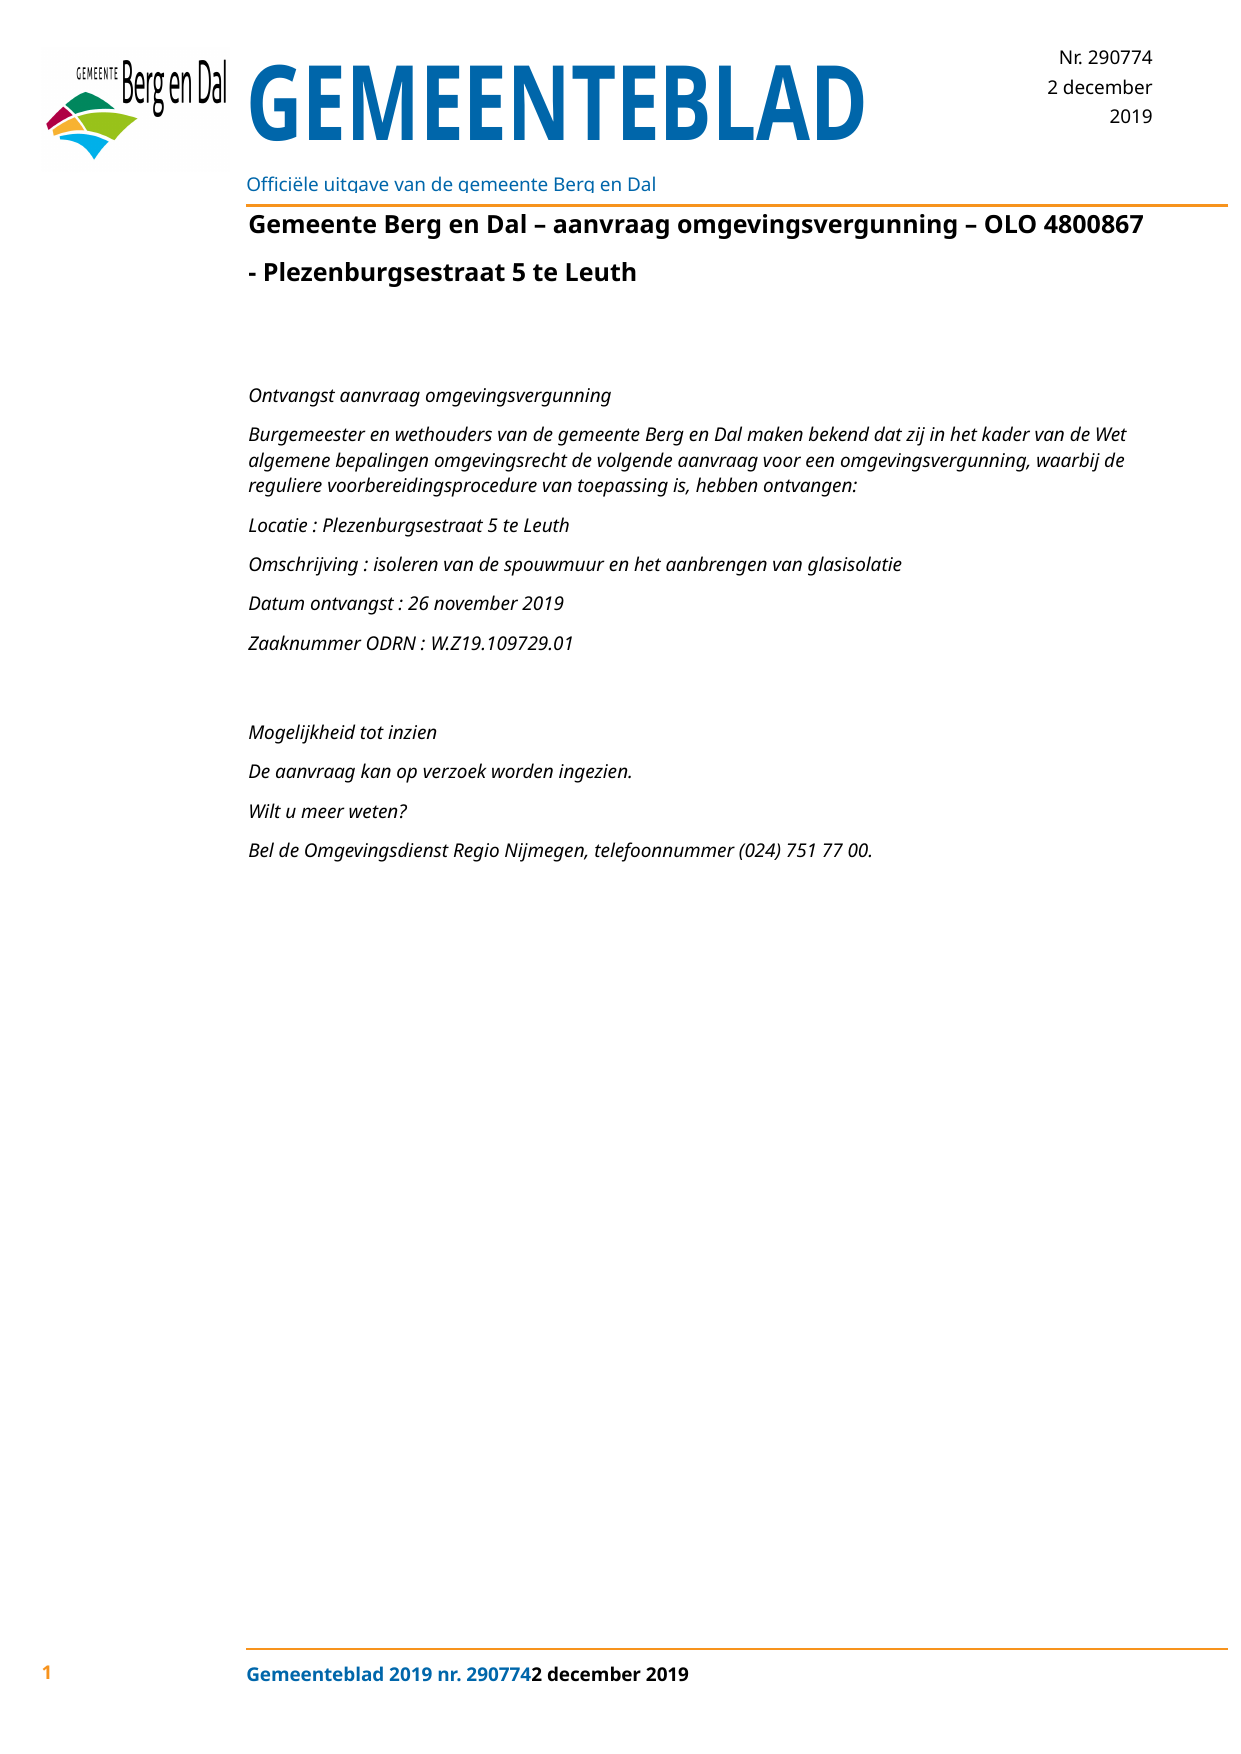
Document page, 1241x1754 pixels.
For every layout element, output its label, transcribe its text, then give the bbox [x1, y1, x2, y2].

text Datum ontvangst : 26 november 2019 [248, 590, 1152, 616]
text Burgemeester en wethouders van de gemeente Berg en Dal maken bekend dat zij in het kader van de Wet algemene bepalingen omgevingsrecht de volgende aanvraag voor een omgevingsvergunning, waarbij de reguliere voorbereidingsprocedure van toepassing is, hebben ontvangen: [248, 421, 1152, 498]
text Mogelijkheid tot inzien [248, 719, 1152, 745]
text Gemeente Berg en Dal – aanvraag omgevingsvergunning – OLO 4800867 - Plezenburgsestraat 5 te Leuth [248, 207, 1152, 288]
text Locatie : Plezenburgsestraat 5 te Leuth [248, 512, 1152, 538]
text De aanvraag kan op verzoek worden ingezien. [248, 759, 1152, 784]
text Ontvangst aanvraag omgevingsvergunning [248, 382, 1152, 408]
text Zaaknummer ODRN : W.Z19.109729.01 [248, 630, 1152, 655]
text Wilt u meer weten? [248, 798, 1152, 824]
text Bel de Omgevingsdienst Regio Nijmegen, telefoonnummer (024) 751 77 00. [248, 837, 1152, 863]
text Omschrijving : isoleren van de spouwmuur en het aanbrengen van glasisolatie [248, 551, 1152, 577]
picture [41, 47, 231, 172]
